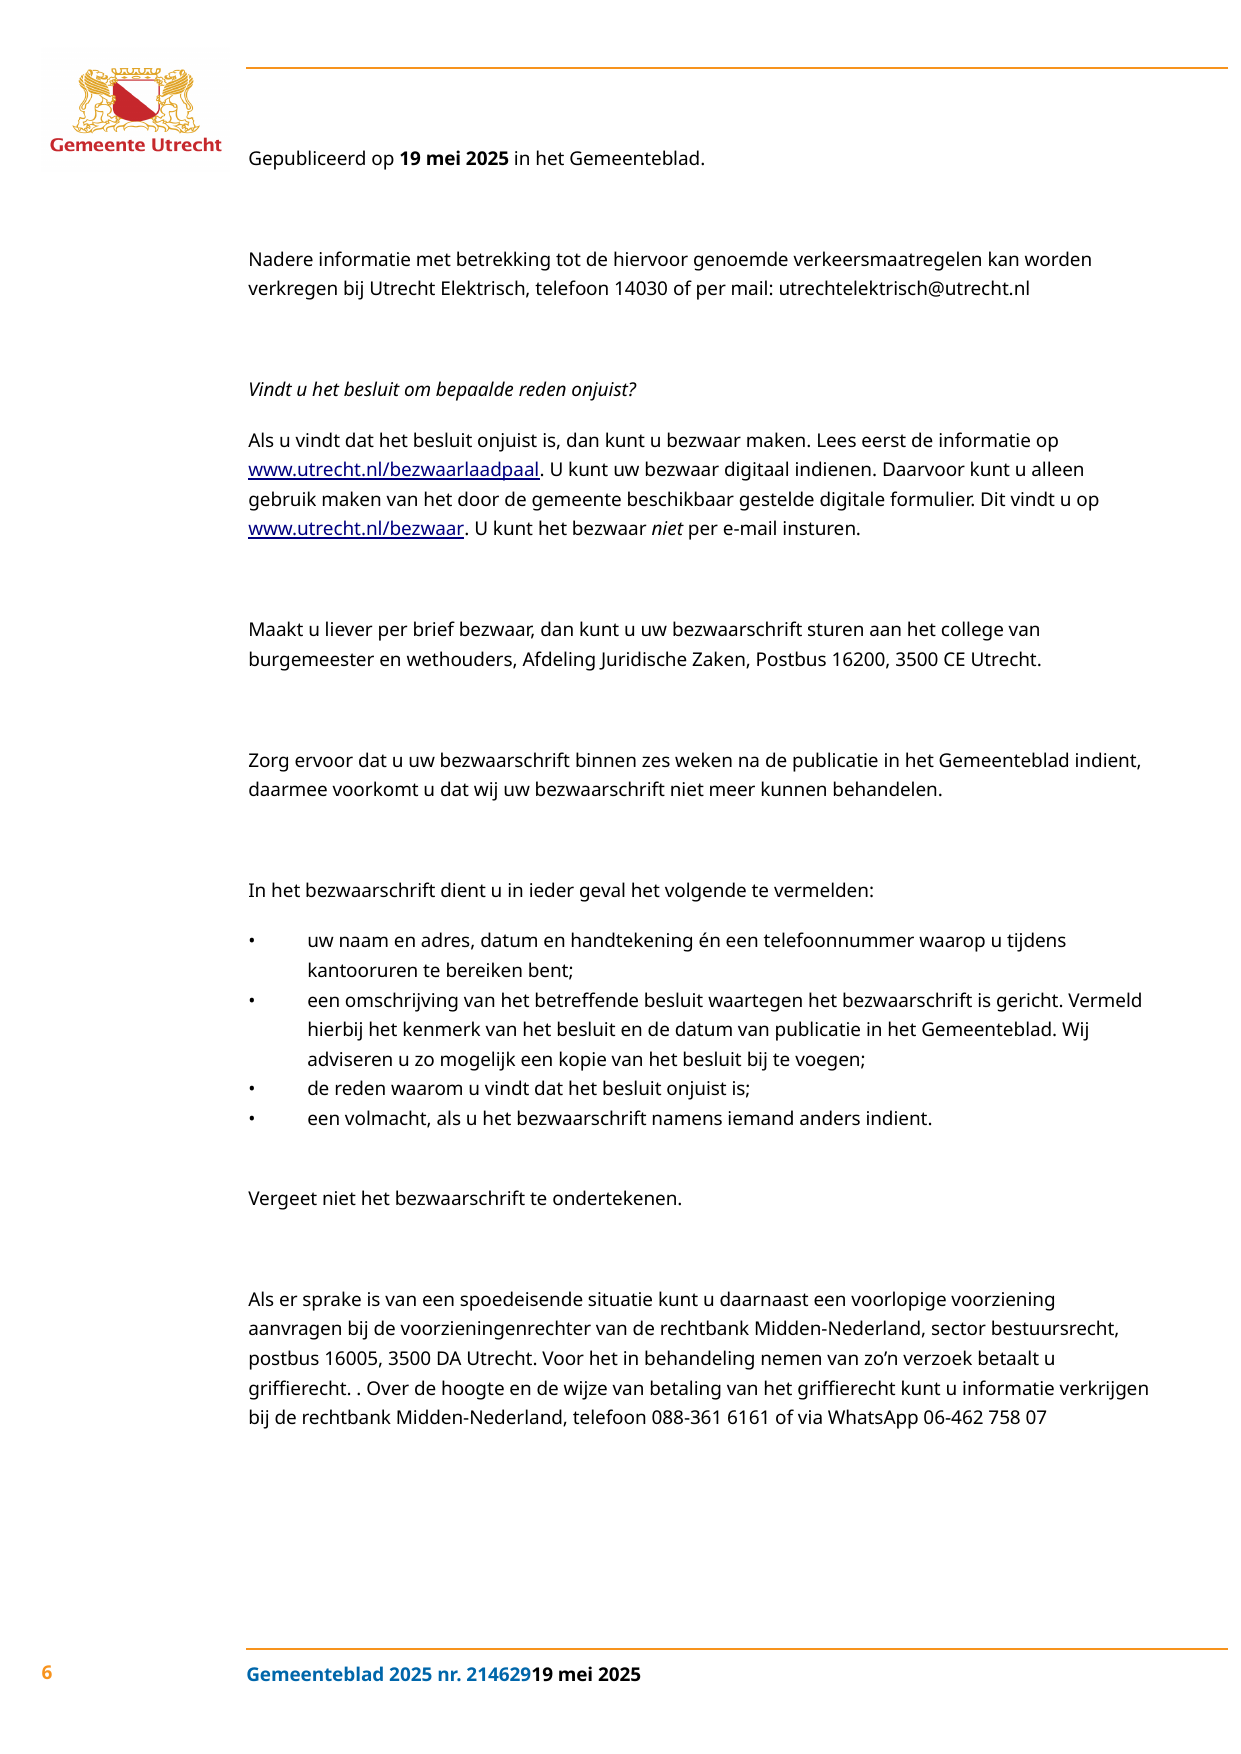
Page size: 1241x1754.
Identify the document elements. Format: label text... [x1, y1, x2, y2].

text In het bezwaarschrift dient u in ieder geval het volgende te vermelden: [248, 877, 1152, 903]
text Gepubliceerd op 19 mei 2025 in het Gemeenteblad. [248, 145, 1152, 171]
text Als u vindt dat het besluit onjuist is, dan kunt u bezwaar maken. Lees eerst de informatie op www.utrecht.nl/bezwaarlaadpaal. U kunt uw bezwaar digitaal indienen. Daarvoor kunt u alleen gebruik maken van het door de gemeente beschikbaar gestelde digitale formulier. Dit vindt u op www.utrecht.nl/bezwaar. U kunt het bezwaar niet per e-mail insturen. [248, 427, 1152, 541]
text Zorg ervoor dat u uw bezwaarschrift binnen zes weken na de publicatie in het Gemeenteblad indient, daarmee voorkomt u dat wij uw bezwaarschrift niet meer kunnen behandelen. [248, 747, 1152, 802]
picture [41, 47, 231, 172]
text Als er sprake is van een spoedeisende situatie kunt u daarnaast een voorlopige voorziening aanvragen bij de voorzieningenrechter van de rechtbank Midden-Nederland, sector bestuursrecht, postbus 16005, 3500 DA Utrecht. Voor het in behandeling nemen van zo’n verzoek betaalt u griffierecht. . Over de hoogte en de wijze van betaling van het griffierecht kunt u informatie verkrijgen bij de rechtbank Midden-Nederland, telefoon 088-361 6161 of via WhatsApp 06-462 758 07 [248, 1286, 1152, 1430]
list de reden waarom u vindt dat het besluit onjuist is; [248, 1076, 1152, 1101]
list een omschrijving van het betreffende besluit waartegen het bezwaarschrift is gericht. Vermeld hierbij het kenmerk van het besluit en de datum van publicatie in het Gemeenteblad. Wij adviseren u zo mogelijk een kopie van het besluit bij te voegen; [248, 987, 1152, 1072]
text Maakt u liever per brief bezwaar, dan kunt u uw bezwaarschrift sturen aan het college van burgemeester en wethouders, Afdeling Juridische Zaken, Postbus 16200, 3500 CE Utrecht. [248, 616, 1152, 672]
text Nadere informatie met betrekking tot de hiervoor genoemde verkeersmaatregelen kan worden verkregen bij Utrecht Elektrisch, telefoon 14030 of per mail: utrechtelektrisch@utrecht.nl [248, 246, 1152, 301]
list uw naam en adres, datum en handtekening én een telefoonnummer waarop u tijdens kantooruren te bereiken bent; [248, 928, 1152, 983]
text Vindt u het besluit om bepaalde reden onjuist? [248, 376, 1152, 402]
list een volmacht, als u het bezwaarschrift namens iemand anders indient. [248, 1105, 1152, 1131]
text Vergeet niet het bezwaarschrift te ondertekenen. [248, 1185, 1152, 1211]
